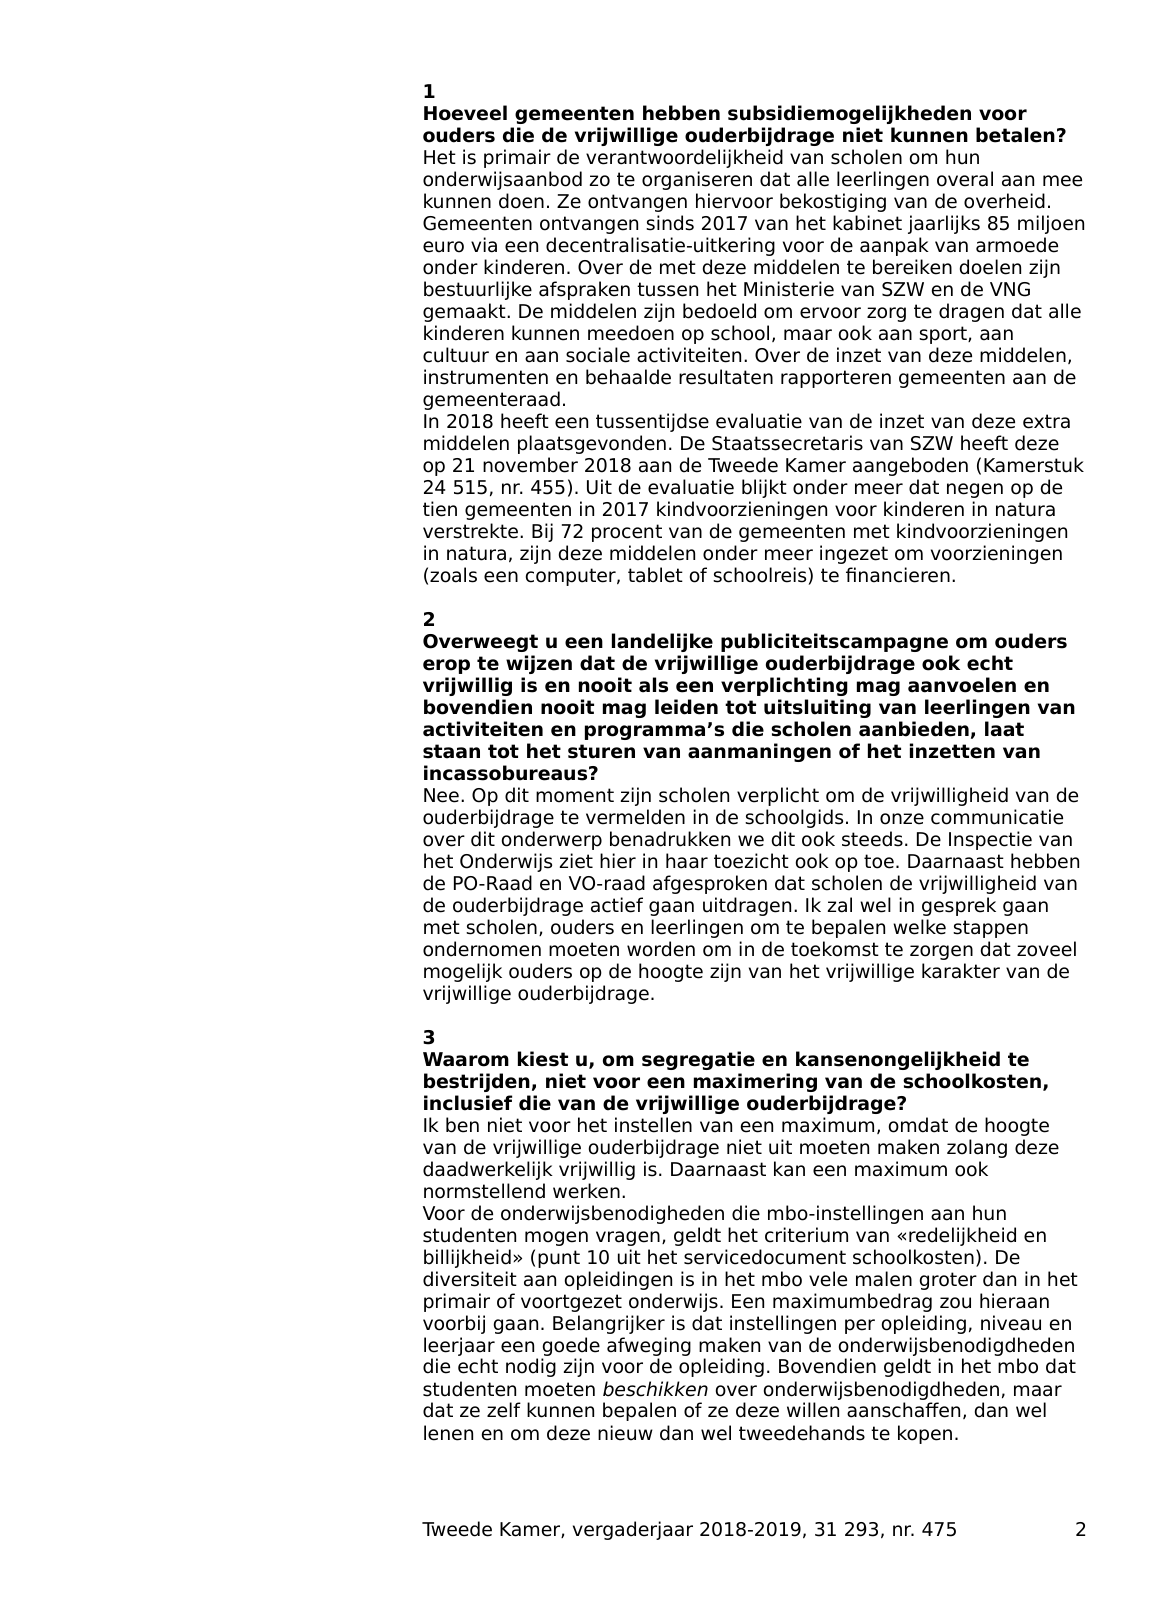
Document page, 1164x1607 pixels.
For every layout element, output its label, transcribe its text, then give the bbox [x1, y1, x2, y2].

text 2 [422, 609, 1087, 631]
text Hoeveel gemeenten hebben subsidiemogelijkheden voor ouders die de vrijwillige ouderbijdrage niet kunnen betalen? [422, 103, 1087, 147]
text Gemeenten ontvangen sinds 2017 van het kabinet jaarlijks 85 miljoen euro via een decentralisatie-uitkering voor de aanpak van armoede onder kinderen. Over de met deze middelen te bereiken doelen zijn bestuurlijke afspraken tussen het Ministerie van SZW en de VNG gemaakt. De middelen zijn bedoeld om ervoor zorg te dragen dat alle kinderen kunnen meedoen op school, maar ook aan sport, aan cultuur en aan sociale activiteiten. Over de inzet van deze middelen, instrumenten en behaalde resultaten rapporteren gemeenten aan de gemeenteraad. [422, 213, 1087, 411]
text Overweegt u een landelijke publiciteitscampagne om ouders erop te wijzen dat de vrijwillige ouderbijdrage ook echt vrijwillig is en nooit als een verplichting mag aanvoelen en bovendien nooit mag leiden tot uitsluiting van leerlingen van activiteiten en programma’s die scholen aanbieden, laat staan tot het sturen van aanmaningen of het inzetten van incassobureaus? [422, 631, 1087, 785]
text Het is primair de verantwoordelijkheid van scholen om hun onderwijsaanbod zo te organiseren dat alle leerlingen overal aan mee kunnen doen. Ze ontvangen hiervoor bekostiging van de overheid. [422, 147, 1087, 213]
text Ik ben niet voor het instellen van een maximum, omdat de hoogte van de vrijwillige ouderbijdrage niet uit moeten maken zolang deze daadwerkelijk vrijwillig is. Daarnaast kan een maximum ook normstellend werken. [422, 1115, 1087, 1203]
text 3 [422, 1027, 1087, 1049]
text In 2018 heeft een tussentijdse evaluatie van de inzet van deze extra middelen plaatsgevonden. De Staatssecretaris van SZW heeft deze op 21 november 2018 aan de Tweede Kamer aangeboden (Kamerstuk 24 515, nr. 455). Uit de evaluatie blijkt onder meer dat negen op de tien gemeenten in 2017 kindvoorzieningen voor kinderen in natura verstrekte. Bij 72 procent van de gemeenten met kindvoorzieningen in natura, zijn deze middelen onder meer ingezet om voorzieningen (zoals een computer, tablet of schoolreis) te financieren. [422, 411, 1087, 587]
text Nee. Op dit moment zijn scholen verplicht om de vrijwilligheid van de ouderbijdrage te vermelden in de schoolgids. In onze communicatie over dit onderwerp benadrukken we dit ook steeds. De Inspectie van het Onderwijs ziet hier in haar toezicht ook op toe. Daarnaast hebben de PO-Raad en VO-raad afgesproken dat scholen de vrijwilligheid van de ouderbijdrage actief gaan uitdragen. Ik zal wel in gesprek gaan met scholen, ouders en leerlingen om te bepalen welke stappen ondernomen moeten worden om in de toekomst te zorgen dat zoveel mogelijk ouders op de hoogte zijn van het vrijwillige karakter van de vrijwillige ouderbijdrage. [422, 785, 1087, 1004]
text 1 [422, 81, 1087, 103]
text Waarom kiest u, om segregatie en kansenongelijkheid te bestrijden, niet voor een maximering van de schoolkosten, inclusief die van de vrijwillige ouderbijdrage? [422, 1049, 1087, 1115]
text Voor de onderwijsbenodigheden die mbo-instellingen aan hun studenten mogen vragen, geldt het criterium van «redelijkheid en billijkheid» (punt 10 uit het servicedocument schoolkosten). De diversiteit aan opleidingen is in het mbo vele malen groter dan in het primair of voortgezet onderwijs. Een maximumbedrag zou hieraan voorbij gaan. Belangrijker is dat instellingen per opleiding, niveau en leerjaar een goede afweging maken van de onderwijsbenodigdheden die echt nodig zijn voor de opleiding. Bovendien geldt in het mbo dat studenten moeten beschikken over onderwijsbenodigdheden, maar dat ze zelf kunnen bepalen of ze deze willen aanschaffen, dan wel lenen en om deze nieuw dan wel tweedehands te kopen. [422, 1203, 1087, 1444]
